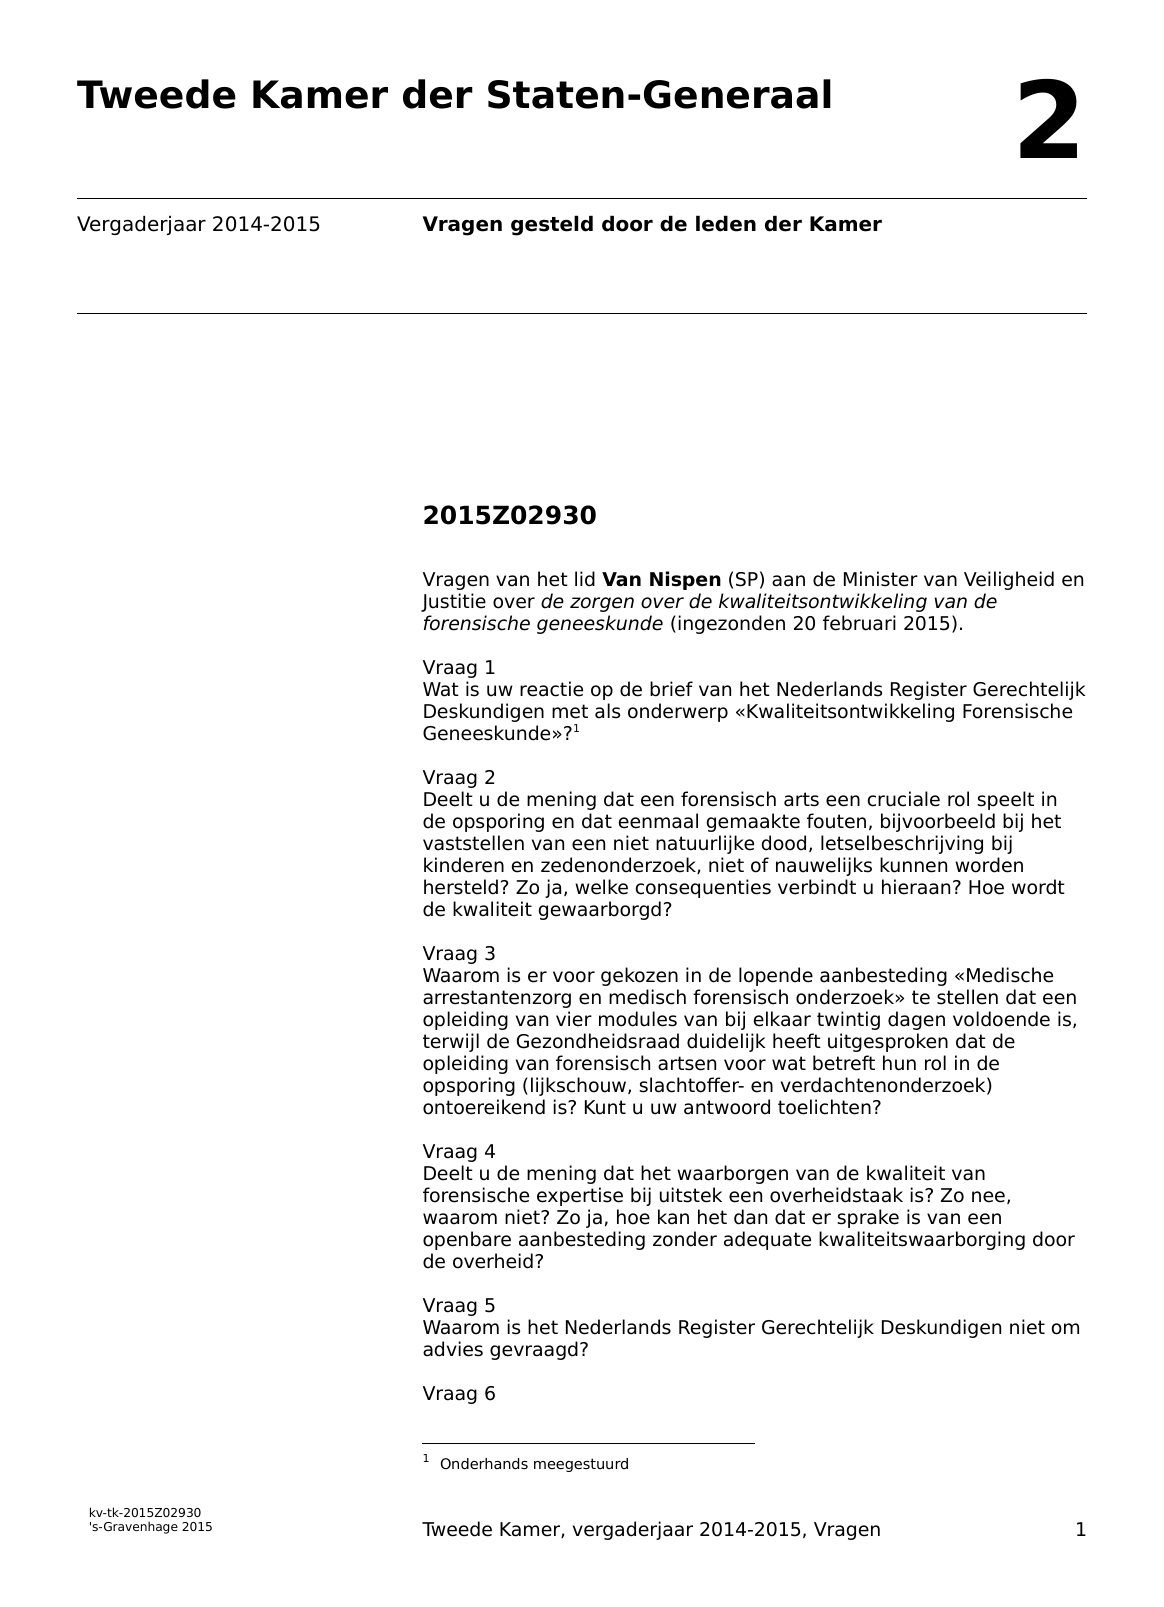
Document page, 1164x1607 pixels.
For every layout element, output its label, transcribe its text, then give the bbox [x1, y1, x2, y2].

text Waarom is er voor gekozen in de lopende aanbesteding «Medische arrestantenzorg en medisch forensisch onderzoek» te stellen dat een opleiding van vier modules van bij elkaar twintig dagen voldoende is, terwijl de Gezondheidsraad duidelijk heeft uitgesproken dat de opleiding van forensisch artsen voor wat betreft hun rol in de opsporing (lijkschouw, slachtoffer- en verdachtenonderzoek) ontoereikend is? Kunt u uw antwoord toelichten? [422, 965, 1087, 1119]
text Deelt u de mening dat een forensisch arts een cruciale rol speelt in de opsporing en dat eenmaal gemaakte fouten, bijvoorbeeld bij het vaststellen van een niet natuurlijke dood, letselbeschrijving bij kinderen en zedenonderzoek, niet of nauwelijks kunnen worden hersteld? Zo ja, welke consequenties verbindt u hieraan? Hoe wordt de kwaliteit gewaarborgd? [422, 789, 1087, 921]
text Vraag 1 [422, 657, 1087, 679]
table_cell Vergaderjaar 2014-2015 [77, 199, 422, 313]
text Deelt u de mening dat het waarborgen van de kwaliteit van forensische expertise bij uitstek een overheidstaak is? Zo nee, waarom niet? Zo ja, hoe kan het dan dat er sprake is van een openbare aanbesteding zonder adequate kwaliteitswaarborging door de overheid? [422, 1163, 1087, 1273]
table_cell Vragen gesteld door de leden der Kamer [422, 199, 1087, 313]
text Vraag 5 [422, 1295, 1087, 1317]
table_header Tweede Kamer der Staten-Generaal [77, 59, 886, 198]
text Vraag 6 [422, 1383, 1087, 1405]
text kv-tk-2015Z02930 [88, 1506, 323, 1520]
text Onderhands meegestuurd [422, 1452, 1087, 1474]
text Waarom is het Nederlands Register Gerechtelijk Deskundigen niet om advies gevraagd? [422, 1317, 1087, 1361]
text Vraag 2 [422, 767, 1087, 789]
text Vraag 3 [422, 943, 1087, 965]
text 's-Gravenhage 2015 [88, 1520, 323, 1534]
text Vragen van het lid Van Nispen (SP) aan de Minister van Veiligheid en Justitie over de zorgen over de kwaliteitsontwikkeling van de forensische geneeskunde (ingezonden 20 februari 2015). [422, 569, 1087, 635]
text Vraag 4 [422, 1141, 1087, 1163]
text Wat is uw reactie op de brief van het Nederlands Register Gerechtelijk Deskundigen met als onderwerp «Kwaliteitsontwikkeling Forensische Geneeskunde»? [422, 679, 1087, 745]
table_header 2 [886, 59, 1087, 198]
text 2015Z02930 [422, 501, 1087, 531]
